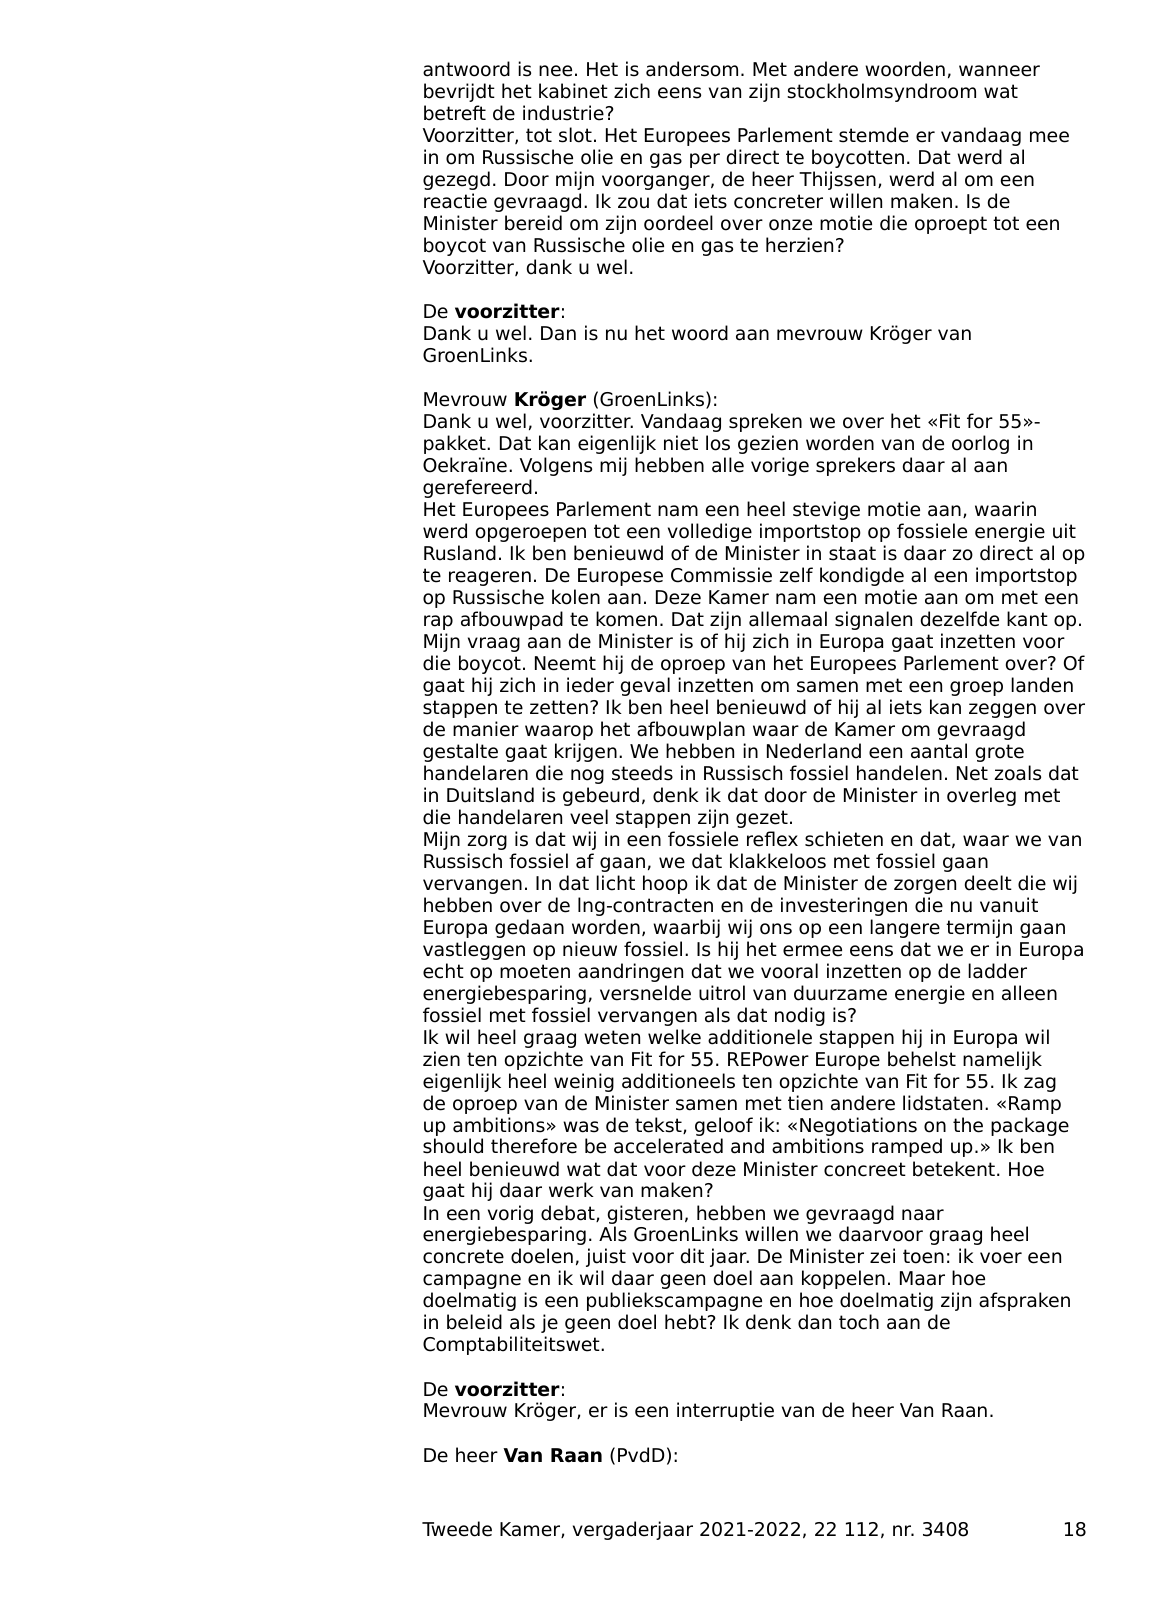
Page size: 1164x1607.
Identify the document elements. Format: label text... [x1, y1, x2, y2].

text De voorzitter: [422, 301, 1087, 323]
text Dank u wel. Dan is nu het woord aan mevrouw Kröger van GroenLinks. [422, 323, 1087, 367]
text In een vorig debat, gisteren, hebben we gevraagd naar energiebesparing. Als GroenLinks willen we daarvoor graag heel concrete doelen, juist voor dit jaar. De Minister zei toen: ik voer een campagne en ik wil daar geen doel aan koppelen. Maar hoe doelmatig is een publiekscampagne en hoe doelmatig zijn afspraken in beleid als je geen doel hebt? Ik denk dan toch aan de Comptabiliteitswet. [422, 1202, 1087, 1356]
text Voorzitter, dank u wel. [422, 257, 1087, 279]
text Voorzitter, tot slot. Het Europees Parlement stemde er vandaag mee in om Russische olie en gas per direct te boycotten. Dat werd al gezegd. Door mijn voorganger, de heer Thijssen, werd al om een reactie gevraagd. Ik zou dat iets concreter willen maken. Is de Minister bereid om zijn oordeel over onze motie die oproept tot een boycot van Russische olie en gas te herzien? [422, 125, 1087, 257]
text De heer Van Raan (PvdD): [422, 1444, 1087, 1467]
text Mevrouw Kröger (GroenLinks): [422, 389, 1087, 411]
text De voorzitter: [422, 1378, 1087, 1400]
text Mevrouw Kröger, er is een interruptie van de heer Van Raan. [422, 1400, 1087, 1422]
text Ik wil heel graag weten welke additionele stappen hij in Europa wil zien ten opzichte van Fit for 55. REPower Europe behelst namelijk eigenlijk heel weinig additioneels ten opzichte van Fit for 55. Ik zag de oproep van de Minister samen met tien andere lidstaten. «Ramp up ambitions» was de tekst, geloof ik: «Negotiations on the package should therefore be accelerated and ambitions ramped up.» Ik ben heel benieuwd wat dat voor deze Minister concreet betekent. Hoe gaat hij daar werk van maken? [422, 1027, 1087, 1202]
text Dank u wel, voorzitter. Vandaag spreken we over het «Fit for 55»-pakket. Dat kan eigenlijk niet los gezien worden van de oorlog in Oekraïne. Volgens mij hebben alle vorige sprekers daar al aan gerefereerd. [422, 411, 1087, 499]
text Het Europees Parlement nam een heel stevige motie aan, waarin werd opgeroepen tot een volledige importstop op fossiele energie uit Rusland. Ik ben benieuwd of de Minister in staat is daar zo direct al op te reageren. De Europese Commissie zelf kondigde al een importstop op Russische kolen aan. Deze Kamer nam een motie aan om met een rap afbouwpad te komen. Dat zijn allemaal signalen dezelfde kant op. Mijn vraag aan de Minister is of hij zich in Europa gaat inzetten voor die boycot. Neemt hij de oproep van het Europees Parlement over? Of gaat hij zich in ieder geval inzetten om samen met een groep landen stappen te zetten? Ik ben heel benieuwd of hij al iets kan zeggen over de manier waarop het afbouwplan waar de Kamer om gevraagd gestalte gaat krijgen. We hebben in Nederland een aantal grote handelaren die nog steeds in Russisch fossiel handelen. Net zoals dat in Duitsland is gebeurd, denk ik dat door de Minister in overleg met die handelaren veel stappen zijn gezet. [422, 499, 1087, 829]
text antwoord is nee. Het is andersom. Met andere woorden, wanneer bevrijdt het kabinet zich eens van zijn stockholmsyndroom wat betreft de industrie? [422, 59, 1087, 125]
text Mijn zorg is dat wij in een fossiele reflex schieten en dat, waar we van Russisch fossiel af gaan, we dat klakkeloos met fossiel gaan vervangen. In dat licht hoop ik dat de Minister de zorgen deelt die wij hebben over de lng-contracten en de investeringen die nu vanuit Europa gedaan worden, waarbij wij ons op een langere termijn gaan vastleggen op nieuw fossiel. Is hij het ermee eens dat we er in Europa echt op moeten aandringen dat we vooral inzetten op de ladder energiebesparing, versnelde uitrol van duurzame energie en alleen fossiel met fossiel vervangen als dat nodig is? [422, 829, 1087, 1027]
